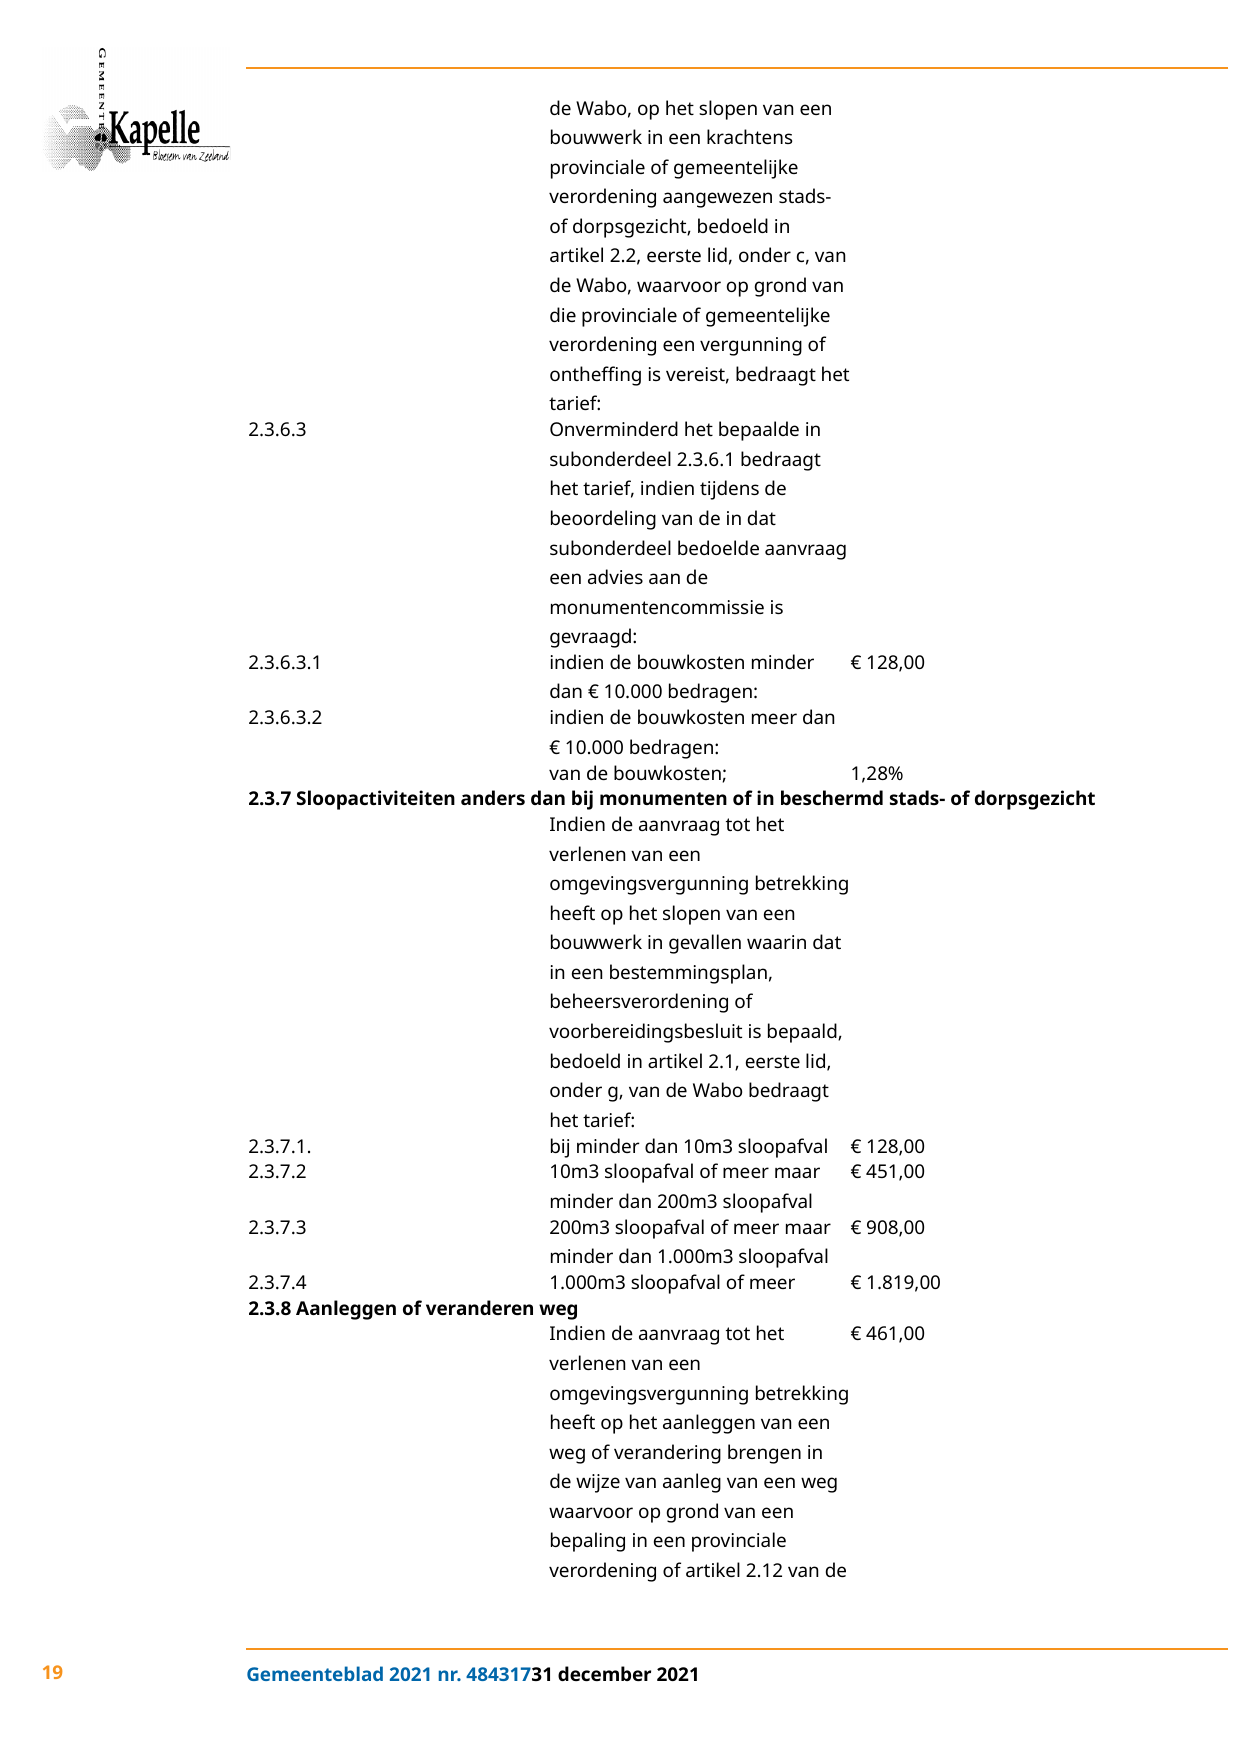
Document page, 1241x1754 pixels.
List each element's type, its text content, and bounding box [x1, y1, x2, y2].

table_cell [850, 416, 1152, 649]
table_cell € 128,00 [850, 649, 1152, 704]
table_cell [850, 705, 1152, 760]
table_cell € 1.819,00 [850, 1269, 1152, 1295]
picture [41, 47, 231, 172]
table_cell 2.3.7.1. [248, 1133, 549, 1158]
table_cell € 128,00 [850, 1133, 1152, 1158]
table_cell 2.3.7.4 [248, 1269, 549, 1295]
table_cell de Wabo, op het slopen van een bouwwerk in een krachtens provinciale of gemeentelijke verordening aangewezen stads- of dorpsgezicht, bedoeld in artikel 2.2, eerste lid, onder c, van de Wabo, waarvoor op grond van die provinciale of gemeentelijke verordening een vergunning of ontheffing is vereist, bedraagt het tarief: [549, 95, 850, 416]
table_cell 2.3.6.3.1 [248, 649, 549, 704]
table_cell € 908,00 [850, 1214, 1152, 1269]
table_cell Indien de aanvraag tot het verlenen van een omgevingsvergunning betrekking heeft op het aanleggen van een weg of verandering brengen in de wijze van aanleg van een weg waarvoor op grond van een bepaling in een provinciale verordening of artikel 2.12 van de [549, 1321, 850, 1583]
table_cell Indien de aanvraag tot het verlenen van een omgevingsvergunning betrekking heeft op het slopen van een bouwwerk in gevallen waarin dat in een bestemmingsplan, beheersverordening of voorbereidingsbesluit is bepaald, bedoeld in artikel 2.1, eerste lid, onder g, van de Wabo bedraagt het tarief: [549, 811, 850, 1133]
table_cell € 461,00 [850, 1321, 1152, 1583]
table_cell 10m3 sloopafval of meer maar minder dan 200m3 sloopafval [549, 1159, 850, 1214]
table_cell 2.3.7.3 [248, 1214, 549, 1269]
table_cell [248, 95, 549, 416]
table_cell bij minder dan 10m3 sloopafval [549, 1133, 850, 1158]
table_cell 2.3.6.3.2 [248, 705, 549, 786]
table_cell indien de bouwkosten meer dan € 10.000 bedragen: [549, 705, 850, 760]
table_cell van de bouwkosten; [549, 760, 850, 786]
table_cell 2.3.7 Sloopactiviteiten anders dan bij monumenten of in beschermd stads- of dorpsgezicht [248, 786, 1152, 811]
table_cell [850, 95, 1152, 416]
table_cell [248, 811, 549, 1133]
table_cell 2.3.6.3 [248, 416, 549, 649]
table_cell 2.3.7.2 [248, 1159, 549, 1214]
table_cell [850, 811, 1152, 1133]
table_cell 200m3 sloopafval of meer maar minder dan 1.000m3 sloopafval [549, 1214, 850, 1269]
table_cell 1,28% [850, 760, 1152, 786]
table_cell € 451,00 [850, 1159, 1152, 1214]
table_cell [248, 1321, 549, 1583]
table_cell 1.000m3 sloopafval of meer [549, 1269, 850, 1295]
table_cell Onverminderd het bepaalde in subonderdeel 2.3.6.1 bedraagt het tarief, indien tijdens de beoordeling van de in dat subonderdeel bedoelde aanvraag een advies aan de monumentencommissie is gevraagd: [549, 416, 850, 649]
table_cell 2.3.8 Aanleggen of veranderen weg [248, 1295, 1152, 1321]
table_cell indien de bouwkosten minder dan € 10.000 bedragen: [549, 649, 850, 704]
